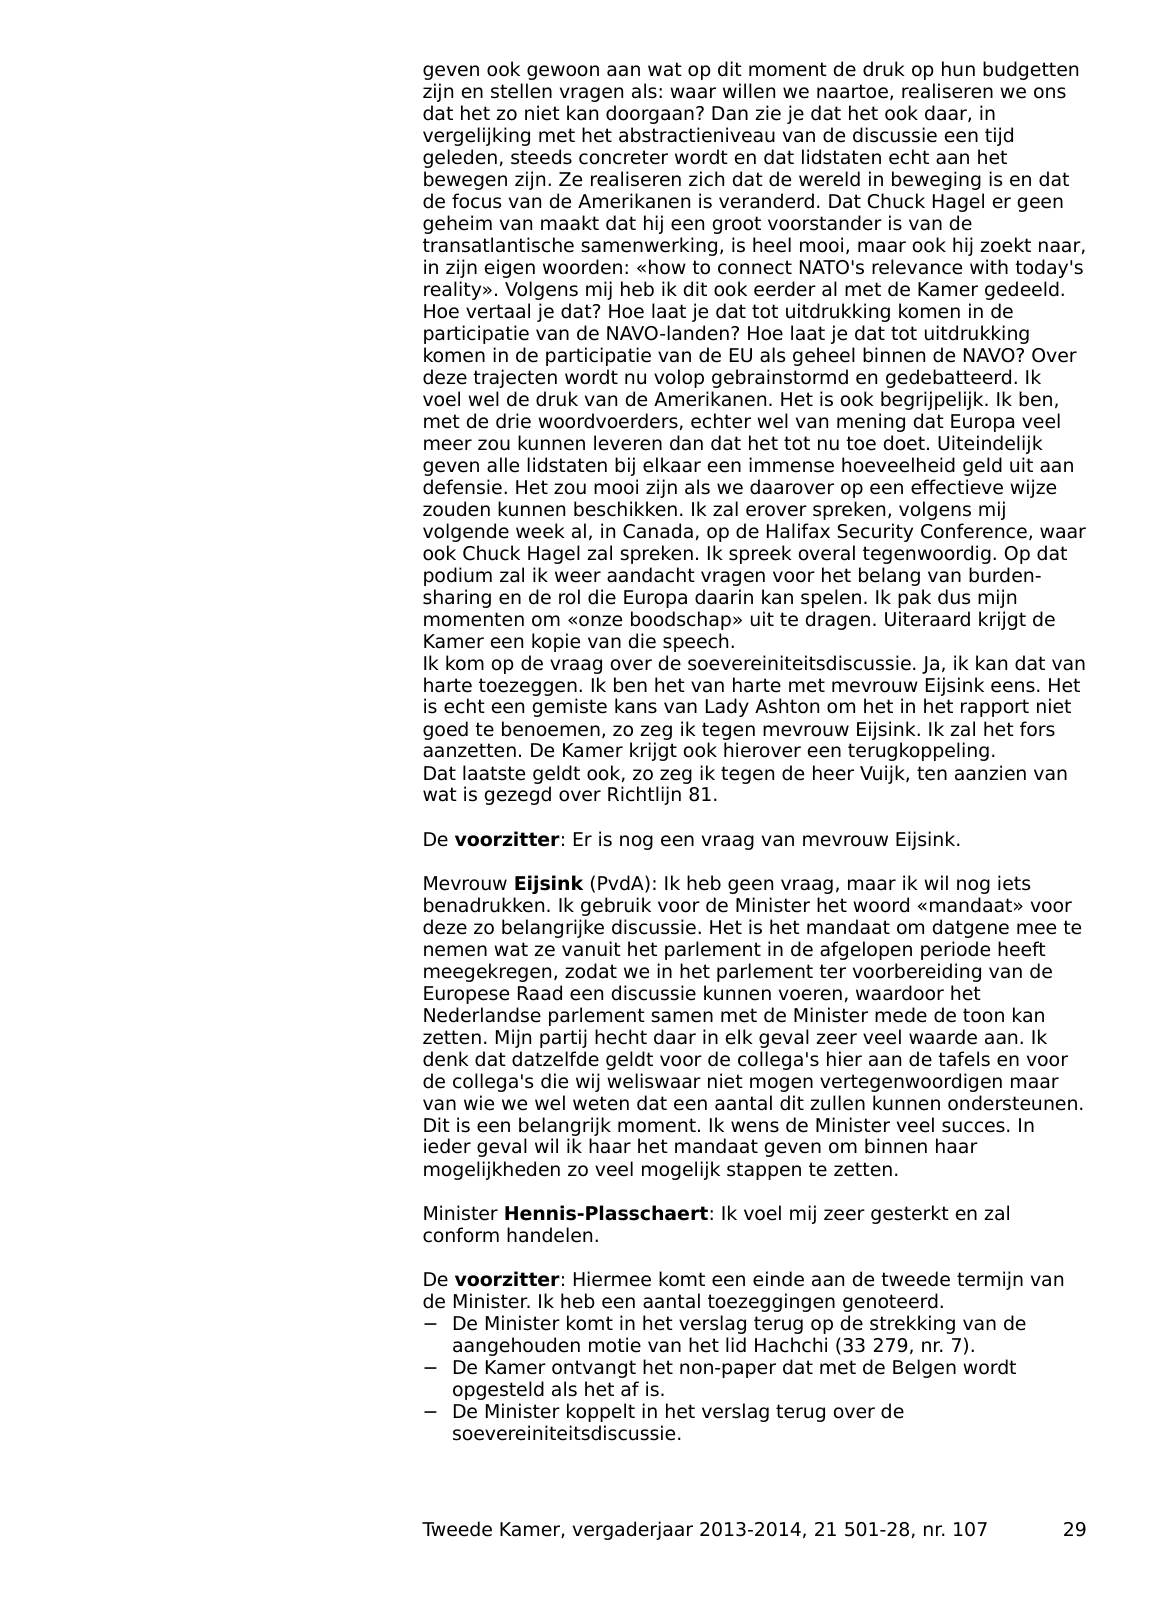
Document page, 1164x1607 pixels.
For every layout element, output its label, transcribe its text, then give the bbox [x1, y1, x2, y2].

text De voorzitter: Hiermee komt een einde aan de tweede termijn van de Minister. Ik heb een aantal toezeggingen genoteerd. [422, 1269, 1087, 1313]
text − De Kamer ontvangt het non-paper dat met de Belgen wordt opgesteld als het af is. [422, 1357, 1087, 1401]
text Dat laatste geldt ook, zo zeg ik tegen de heer Vuijk, ten aanzien van wat is gezegd over Richtlijn 81. [422, 762, 1087, 806]
text − De Minister koppelt in het verslag terug over de soevereiniteitsdiscussie. [422, 1401, 1087, 1444]
text Minister Hennis-Plasschaert: Ik voel mij zeer gesterkt en zal conform handelen. [422, 1203, 1087, 1247]
text De voorzitter: Er is nog een vraag van mevrouw Eijsink. [422, 828, 1087, 851]
text Ik kom op de vraag over de soevereiniteitsdiscussie. Ja, ik kan dat van harte toezeggen. Ik ben het van harte met mevrouw Eijsink eens. Het is echt een gemiste kans van Lady Ashton om het in het rapport niet goed te benoemen, zo zeg ik tegen mevrouw Eijsink. Ik zal het fors aanzetten. De Kamer krijgt ook hierover een terugkoppeling. [422, 652, 1087, 762]
text − De Minister komt in het verslag terug op de strekking van de aangehouden motie van het lid Hachchi (33 279, nr. 7). [422, 1313, 1087, 1357]
text Mevrouw Eijsink (PvdA): Ik heb geen vraag, maar ik wil nog iets benadrukken. Ik gebruik voor de Minister het woord «mandaat» voor deze zo belangrijke discussie. Het is het mandaat om datgene mee te nemen wat ze vanuit het parlement in de afgelopen periode heeft meegekregen, zodat we in het parlement ter voorbereiding van de Europese Raad een discussie kunnen voeren, waardoor het Nederlandse parlement samen met de Minister mede de toon kan zetten. Mijn partij hecht daar in elk geval zeer veel waarde aan. Ik denk dat datzelfde geldt voor de collega's hier aan de tafels en voor de collega's die wij weliswaar niet mogen vertegenwoordigen maar van wie we wel weten dat een aantal dit zullen kunnen ondersteunen. Dit is een belangrijk moment. Ik wens de Minister veel succes. In ieder geval wil ik haar het mandaat geven om binnen haar mogelijkheden zo veel mogelijk stappen te zetten. [422, 873, 1087, 1180]
text geven ook gewoon aan wat op dit moment de druk op hun budgetten zijn en stellen vragen als: waar willen we naartoe, realiseren we ons dat het zo niet kan doorgaan? Dan zie je dat het ook daar, in vergelijking met het abstractieniveau van de discussie een tijd geleden, steeds concreter wordt en dat lidstaten echt aan het bewegen zijn. Ze realiseren zich dat de wereld in beweging is en dat de focus van de Amerikanen is veranderd. Dat Chuck Hagel er geen geheim van maakt dat hij een groot voorstander is van de transatlantische samenwerking, is heel mooi, maar ook hij zoekt naar, in zijn eigen woorden: «how to connect NATO's relevance with today's reality». Volgens mij heb ik dit ook eerder al met de Kamer gedeeld. Hoe vertaal je dat? Hoe laat je dat tot uitdrukking komen in de participatie van de NAVO-landen? Hoe laat je dat tot uitdrukking komen in de participatie van de EU als geheel binnen de NAVO? Over deze trajecten wordt nu volop gebrainstormd en gedebatteerd. Ik voel wel de druk van de Amerikanen. Het is ook begrijpelijk. Ik ben, met de drie woordvoerders, echter wel van mening dat Europa veel meer zou kunnen leveren dan dat het tot nu toe doet. Uiteindelijk geven alle lidstaten bij elkaar een immense hoeveelheid geld uit aan defensie. Het zou mooi zijn als we daarover op een effectieve wijze zouden kunnen beschikken. Ik zal erover spreken, volgens mij volgende week al, in Canada, op de Halifax Security Conference, waar ook Chuck Hagel zal spreken. Ik spreek overal tegenwoordig. Op dat podium zal ik weer aandacht vragen voor het belang van burden-sharing en de rol die Europa daarin kan spelen. Ik pak dus mijn momenten om «onze boodschap» uit te dragen. Uiteraard krijgt de Kamer een kopie van die speech. [422, 59, 1087, 652]
